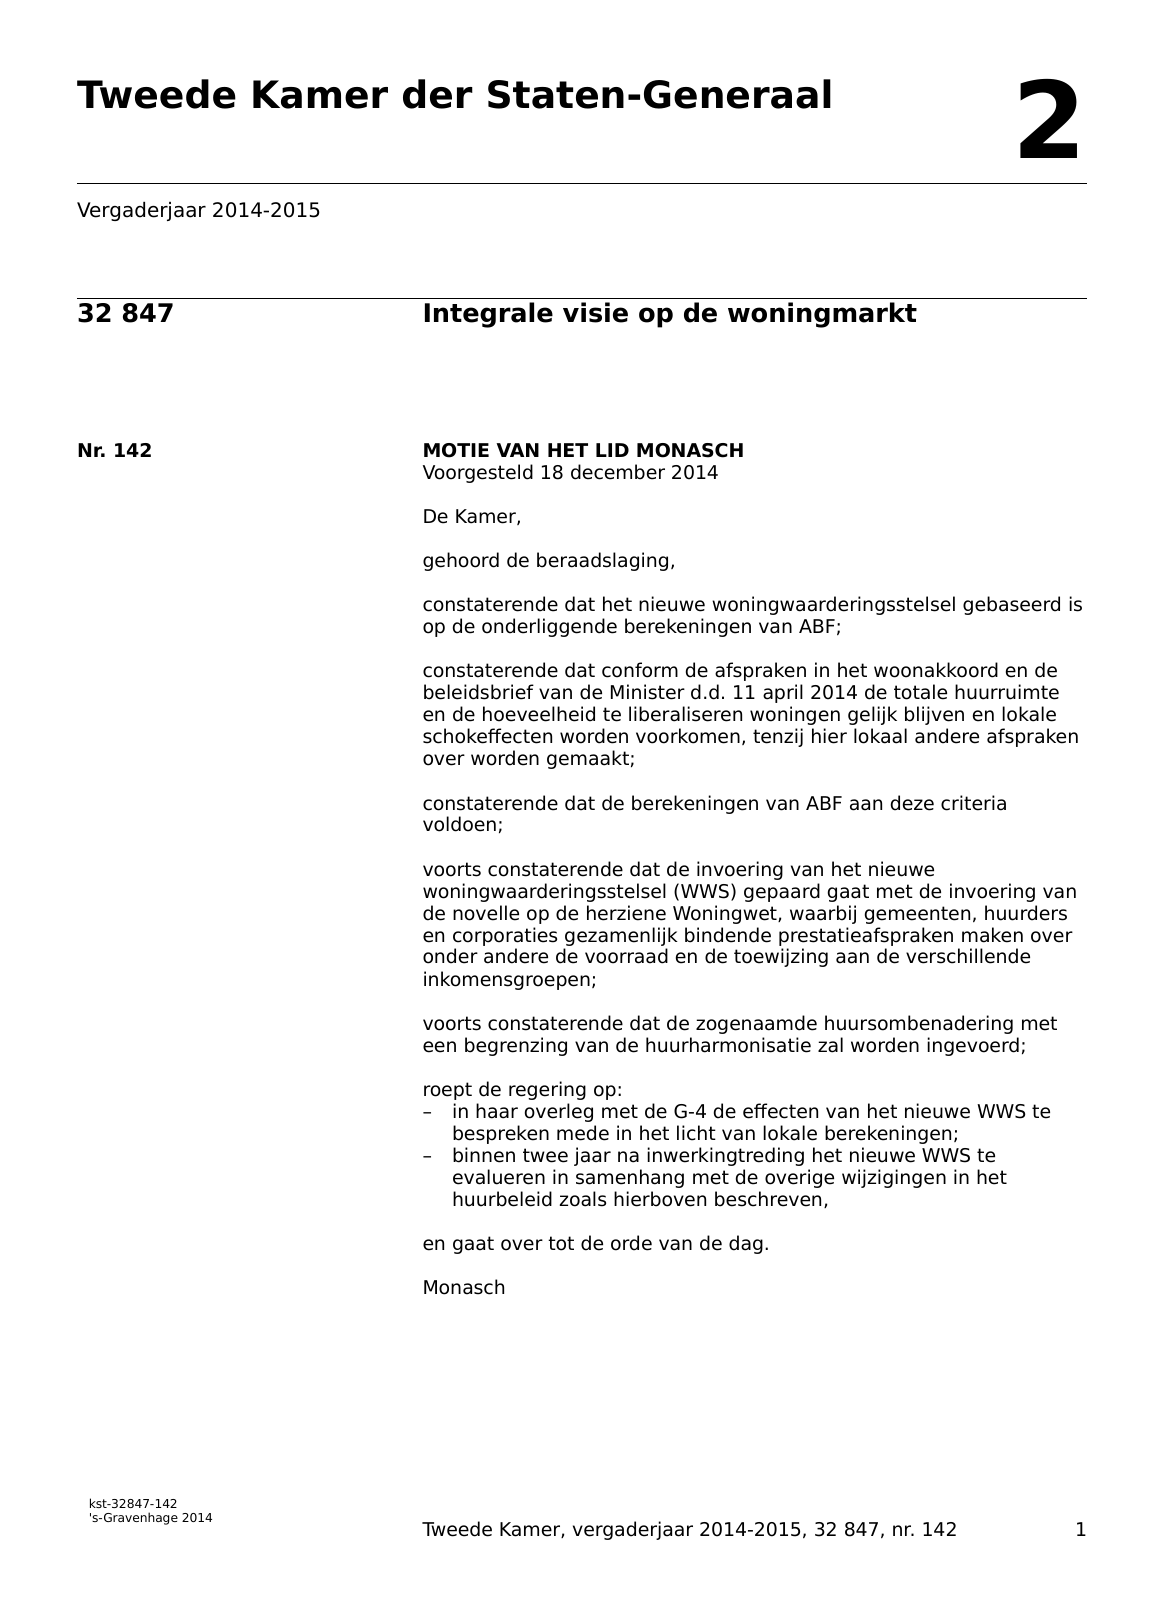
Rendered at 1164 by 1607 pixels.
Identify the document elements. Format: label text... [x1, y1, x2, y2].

text roept de regering op: [422, 1079, 1087, 1101]
text voorts constaterende dat de invoering van het nieuwe woningwaarderingsstelsel (WWS) gepaard gaat met de invoering van de novelle op de herziene Woningwet, waarbij gemeenten, huurders en corporaties gezamenlijk bindende prestatieafspraken maken over onder andere de voorraad en de toewijzing aan de verschillende inkomensgroepen; [422, 858, 1087, 990]
text constaterende dat het nieuwe woningwaarderingsstelsel gebaseerd is op de onderliggende berekeningen van ABF; [422, 594, 1087, 638]
subtitle 32 847 Integrale visie op de woningmarkt [77, 299, 1087, 329]
text – in haar overleg met de G-4 de effecten van het nieuwe WWS te bespreken mede in het licht van lokale berekeningen; [422, 1101, 1087, 1145]
text Voorgesteld 18 december 2014 [422, 462, 1087, 484]
text – binnen twee jaar na inwerkingtreding het nieuwe WWS te evalueren in samenhang met de overige wijzigingen in het huurbeleid zoals hierboven beschreven, [422, 1145, 1087, 1211]
text kst-32847-142 [88, 1497, 323, 1511]
text De Kamer, [422, 506, 1087, 528]
table_header Tweede Kamer der Staten-Generaal [77, 59, 886, 183]
table_cell Vergaderjaar 2014-2015 [77, 184, 1087, 298]
text en gaat over tot de orde van de dag. [422, 1233, 1087, 1255]
subtitle Nr. 142 MOTIE VAN HET LID MONASCH [77, 440, 1087, 462]
text voorts constaterende dat de zogenaamde huursombenadering met een begrenzing van de huurharmonisatie zal worden ingevoerd; [422, 1013, 1087, 1057]
text gehoord de beraadslaging, [422, 550, 1087, 572]
text constaterende dat conform de afspraken in het woonakkoord en de beleidsbrief van de Minister d.d. 11 april 2014 de totale huurruimte en de hoeveelheid te liberaliseren woningen gelijk blijven en lokale schokeffecten worden voorkomen, tenzij hier lokaal andere afspraken over worden gemaakt; [422, 660, 1087, 770]
table_header 2 [886, 59, 1087, 183]
text 's-Gravenhage 2014 [88, 1511, 323, 1525]
text constaterende dat de berekeningen van ABF aan deze criteria voldoen; [422, 792, 1087, 836]
text Monasch [422, 1277, 1087, 1299]
